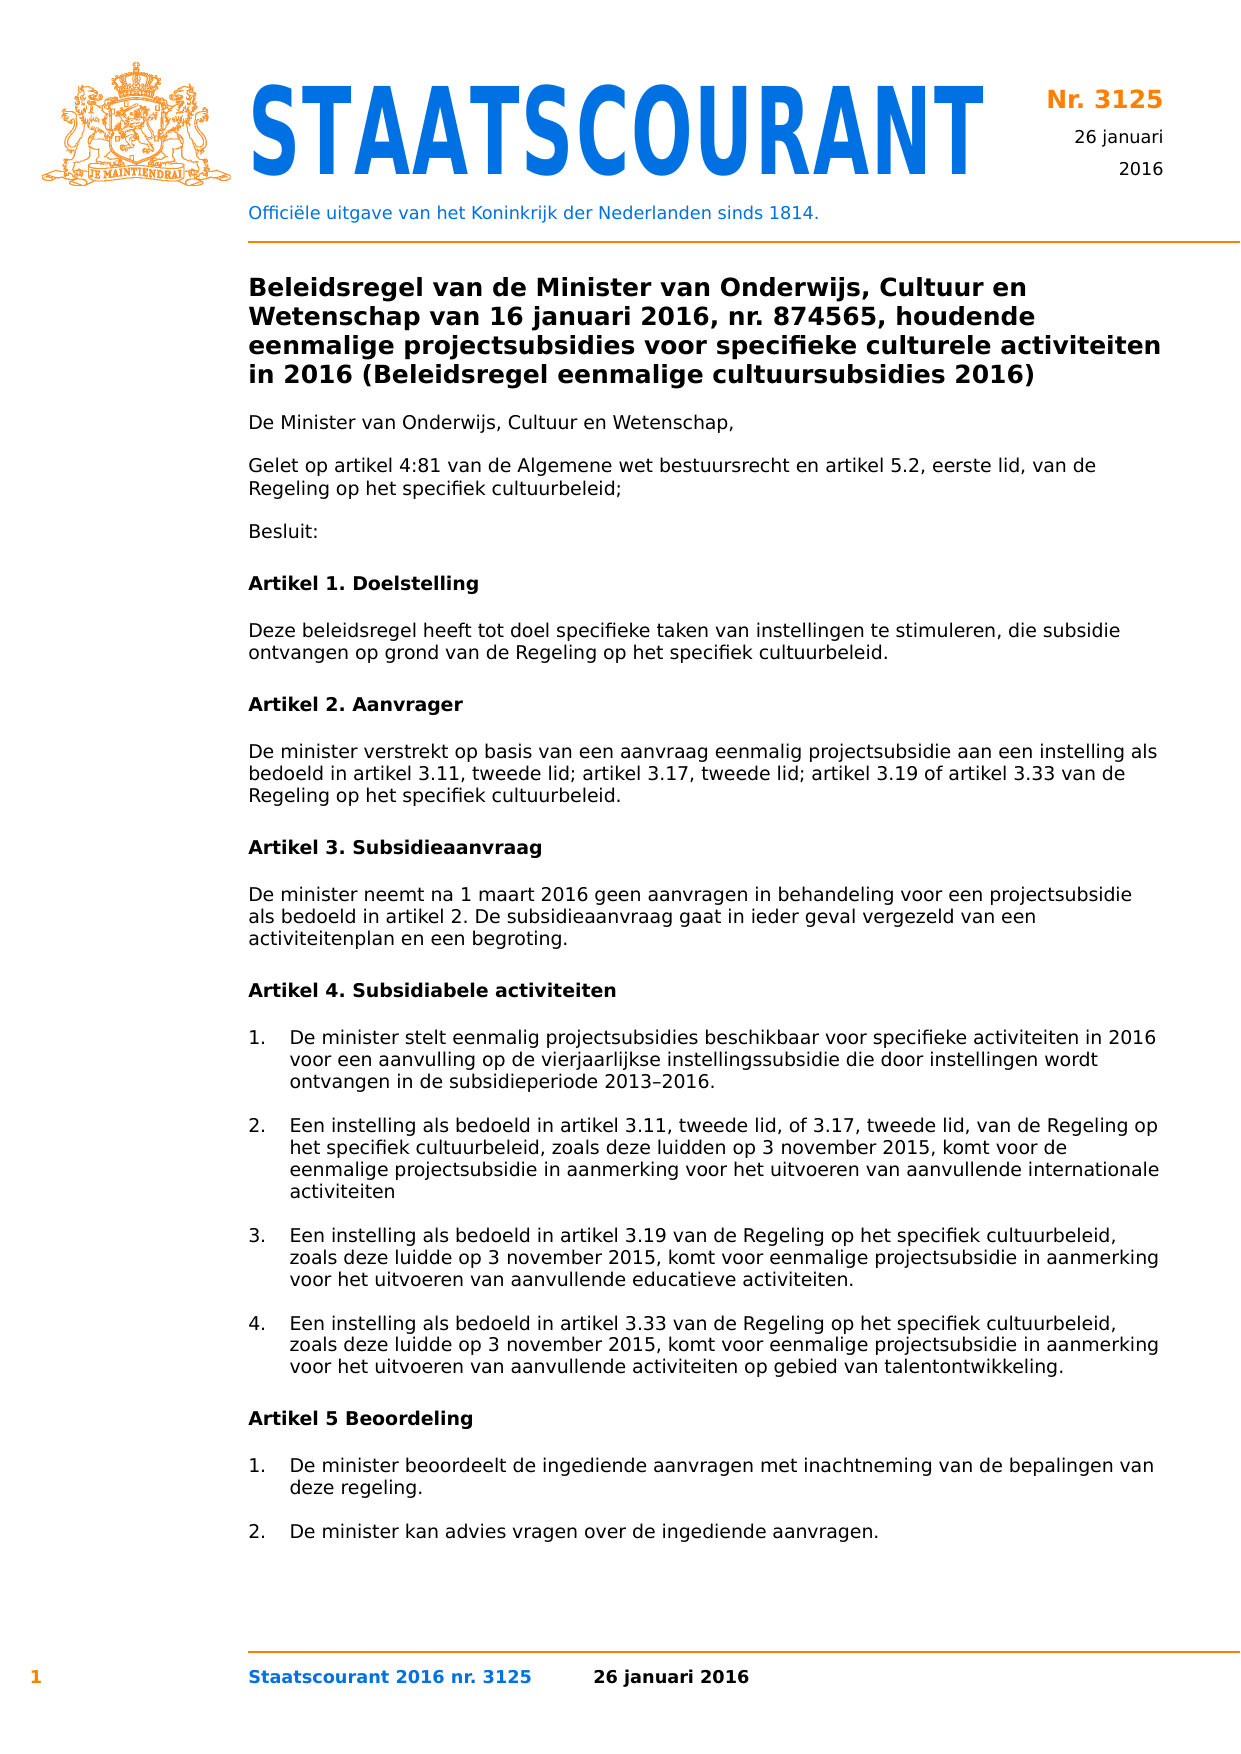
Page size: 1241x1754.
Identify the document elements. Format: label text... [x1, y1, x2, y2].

table_header STAATSCOURANT [248, 62, 998, 203]
table_header Nr. 3125 [998, 62, 1240, 121]
table_cell 2016 [998, 153, 1240, 203]
table_cell 26 januari [998, 121, 1240, 153]
text 3. Een instelling als bedoeld in artikel 3.19 van de Regeling op het specifiek cultuurbeleid, zoals deze luidde op 3 november 2015, komt voor eenmalige projectsubsidie in aanmerking voor het uitvoeren van aanvullende educatieve activiteiten. [248, 1224, 1163, 1291]
text De Minister van Onderwijs, Cultuur en Wetenschap, [248, 412, 1163, 433]
table_cell Officiële uitgave van het Koninkrijk der Nederlanden sinds 1814. [248, 203, 1240, 241]
subtitle Artikel 5 Beoordeling [248, 1408, 1163, 1430]
subtitle Artikel 4. Subsidiabele activiteiten [248, 980, 1163, 1002]
picture [41, 62, 231, 186]
text 2. De minister kan advies vragen over de ingediende aanvragen. [248, 1521, 1163, 1543]
subtitle Artikel 1. Doelstelling [248, 573, 1163, 595]
text 1. De minister beoordeelt de ingediende aanvragen met inachtneming van de bepalingen van deze regeling. [248, 1455, 1163, 1499]
text De minister neemt na 1 maart 2016 geen aanvragen in behandeling voor een projectsubsidie als bedoeld in artikel 2. De subsidieaanvraag gaat in ieder geval vergezeld van een activiteitenplan en een begroting. [248, 884, 1163, 950]
subtitle Artikel 2. Aanvrager [248, 694, 1163, 716]
text De minister verstrekt op basis van een aanvraag eenmalig projectsubsidie aan een instelling als bedoeld in artikel 3.11, tweede lid; artikel 3.17, tweede lid; artikel 3.19 of artikel 3.33 van de Regeling op het specifiek cultuurbeleid. [248, 741, 1163, 807]
text 1. De minister stelt eenmalig projectsubsidies beschikbaar voor specifieke activiteiten in 2016 voor een aanvulling op de vierjaarlijkse instellingssubsidie die door instellingen wordt ontvangen in de subsidieperiode 2013–2016. [248, 1027, 1163, 1093]
subtitle Artikel 3. Subsidieaanvraag [248, 837, 1163, 859]
table_header [25, 62, 248, 241]
text 4. Een instelling als bedoeld in artikel 3.33 van de Regeling op het specifiek cultuurbeleid, zoals deze luidde op 3 november 2015, komt voor eenmalige projectsubsidie in aanmerking voor het uitvoeren van aanvullende activiteiten op gebied van talentontwikkeling. [248, 1312, 1163, 1378]
text Besluit: [248, 521, 1163, 543]
text 2. Een instelling als bedoeld in artikel 3.11, tweede lid, of 3.17, tweede lid, van de Regeling op het specifiek cultuurbeleid, zoals deze luidden op 3 november 2015, komt voor de eenmalige projectsubsidie in aanmerking voor het uitvoeren van aanvullende internationale activiteiten [248, 1115, 1163, 1203]
text Gelet op artikel 4:81 van de Algemene wet bestuursrecht en artikel 5.2, eerste lid, van de Regeling op het specifiek cultuurbeleid; [248, 455, 1163, 499]
subtitle Beleidsregel van de Minister van Onderwijs, Cultuur en Wetenschap van 16 januari 2016, nr. 874565, houdende eenmalige projectsubsidies voor specifieke culturele activiteiten in 2016 (Beleidsregel eenmalige cultuursubsidies 2016) [248, 273, 1163, 390]
text Deze beleidsregel heeft tot doel specifieke taken van instellingen te stimuleren, die subsidie ontvangen op grond van de Regeling op het specifiek cultuurbeleid. [248, 620, 1163, 664]
